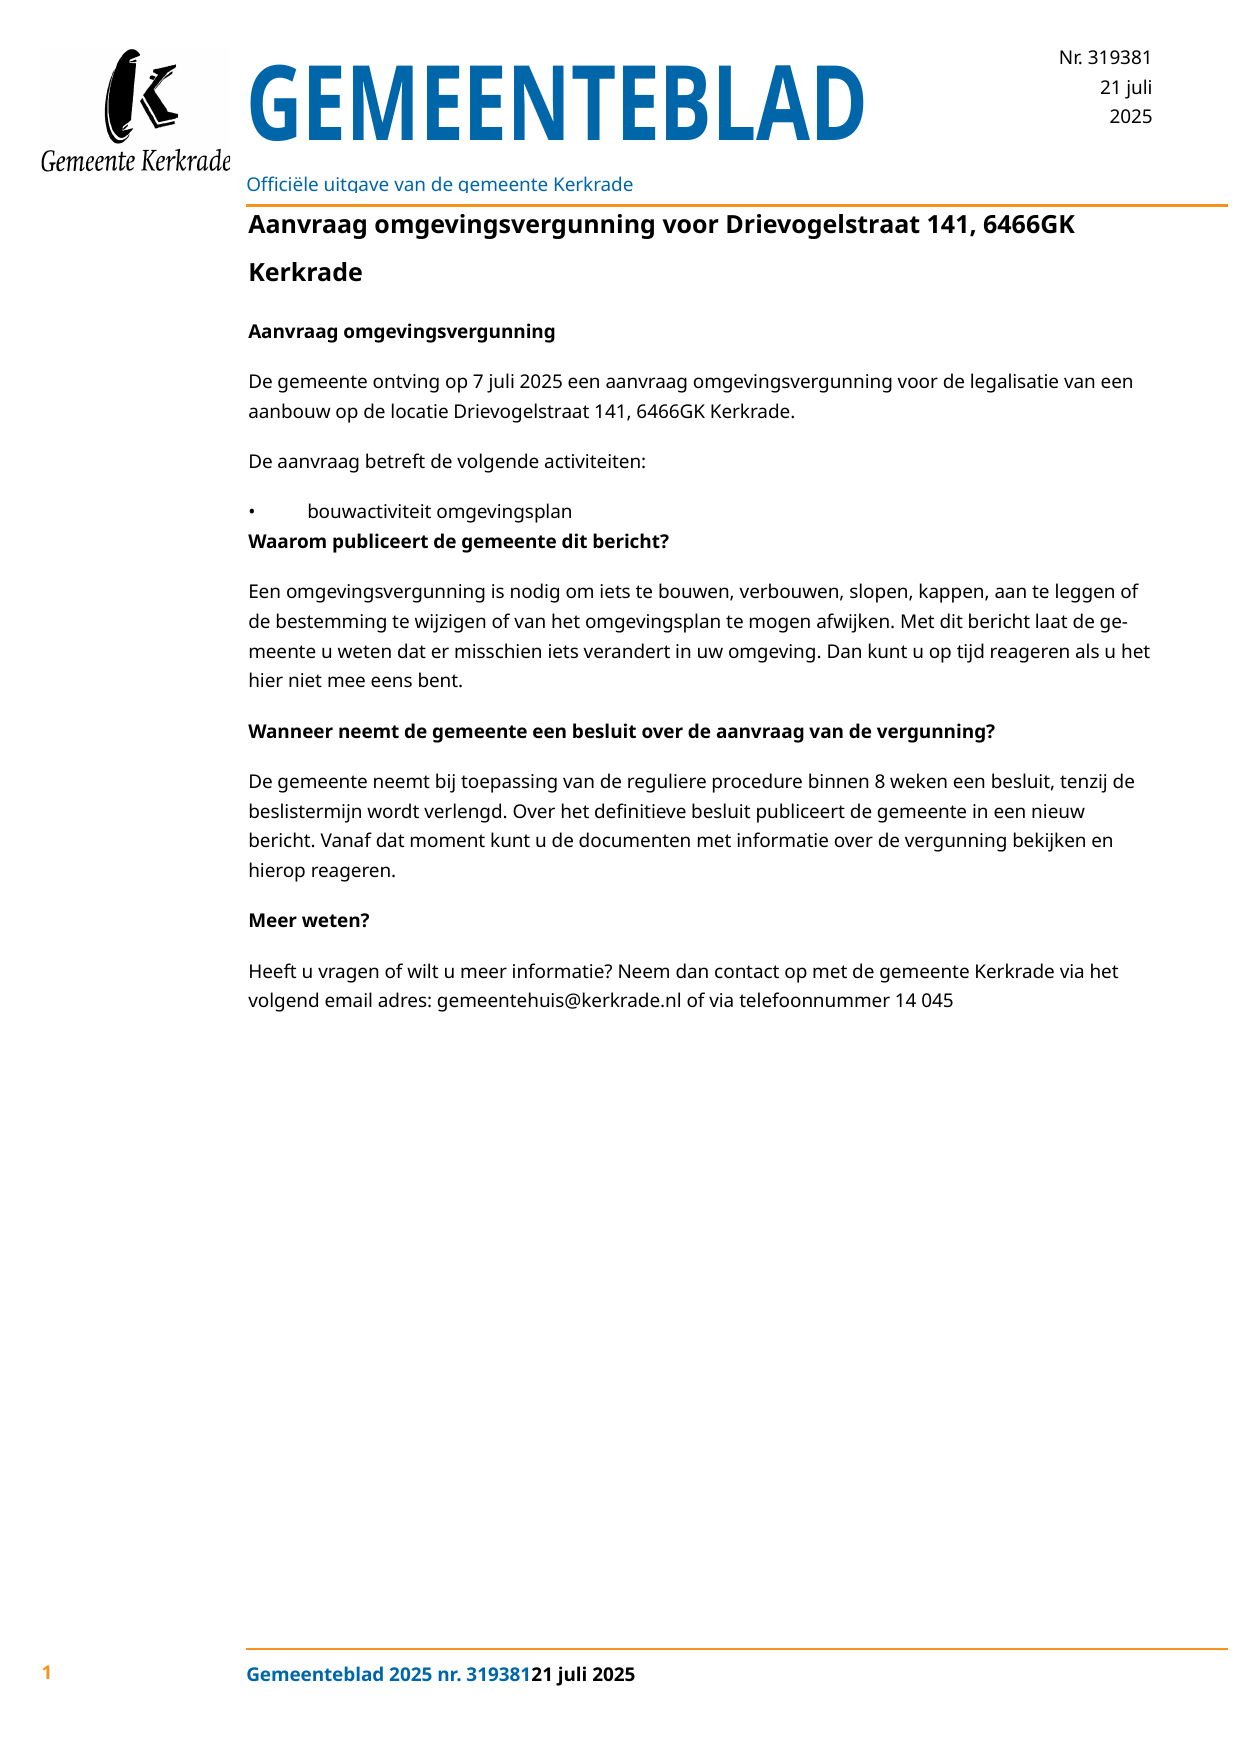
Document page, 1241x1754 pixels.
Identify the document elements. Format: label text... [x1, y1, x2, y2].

list bouwactiviteit omgevingsplan [248, 499, 1152, 524]
text Meer weten? [248, 907, 1152, 933]
text Wanneer neemt de gemeente een besluit over de aanvraag van de vergunning? [248, 718, 1152, 744]
text Aanvraag omgevingsvergunning [248, 318, 1152, 344]
text De gemeente neemt bij toepassing van de reguliere procedure binnen 8 weken een besluit, tenzij de beslistermijn wordt verlengd. Over het definitieve besluit publiceert de gemeente in een nieuw bericht. Vanaf dat moment kunt u de documenten met informatie over de vergunning bekijken en hierop reageren. [248, 768, 1152, 883]
picture [41, 47, 231, 172]
text Aanvraag omgevingsvergunning voor Drievogelstraat 141, 6466GK Kerkrade [248, 207, 1152, 288]
text De gemeente ontving op 7 juli 2025 een aanvraag omgevingsvergunning voor de legalisatie van een aanbouw op de locatie Drievogelstraat 141, 6466GK Kerkrade. [248, 368, 1152, 424]
text Waarom publiceert de gemeente dit bericht? [248, 528, 1152, 554]
text Een omgevingsvergunning is nodig om iets te bouwen, verbouwen, slopen, kappen, aan te leggen of de bestemming te wijzigen of van het omgevingsplan te mogen afwijken. Met dit bericht laat de ge- meente u weten dat er misschien iets verandert in uw omgeving. Dan kunt u op tijd reageren als u het hier niet mee eens bent. [248, 579, 1152, 693]
text Heeft u vragen of wilt u meer informatie? Neem dan contact op met de gemeente Kerkrade via het volgend email adres: gemeentehuis@kerkrade.nl of via telefoonnummer 14 045 [248, 958, 1152, 1013]
text De aanvraag betreft de volgende activiteiten: [248, 448, 1152, 474]
